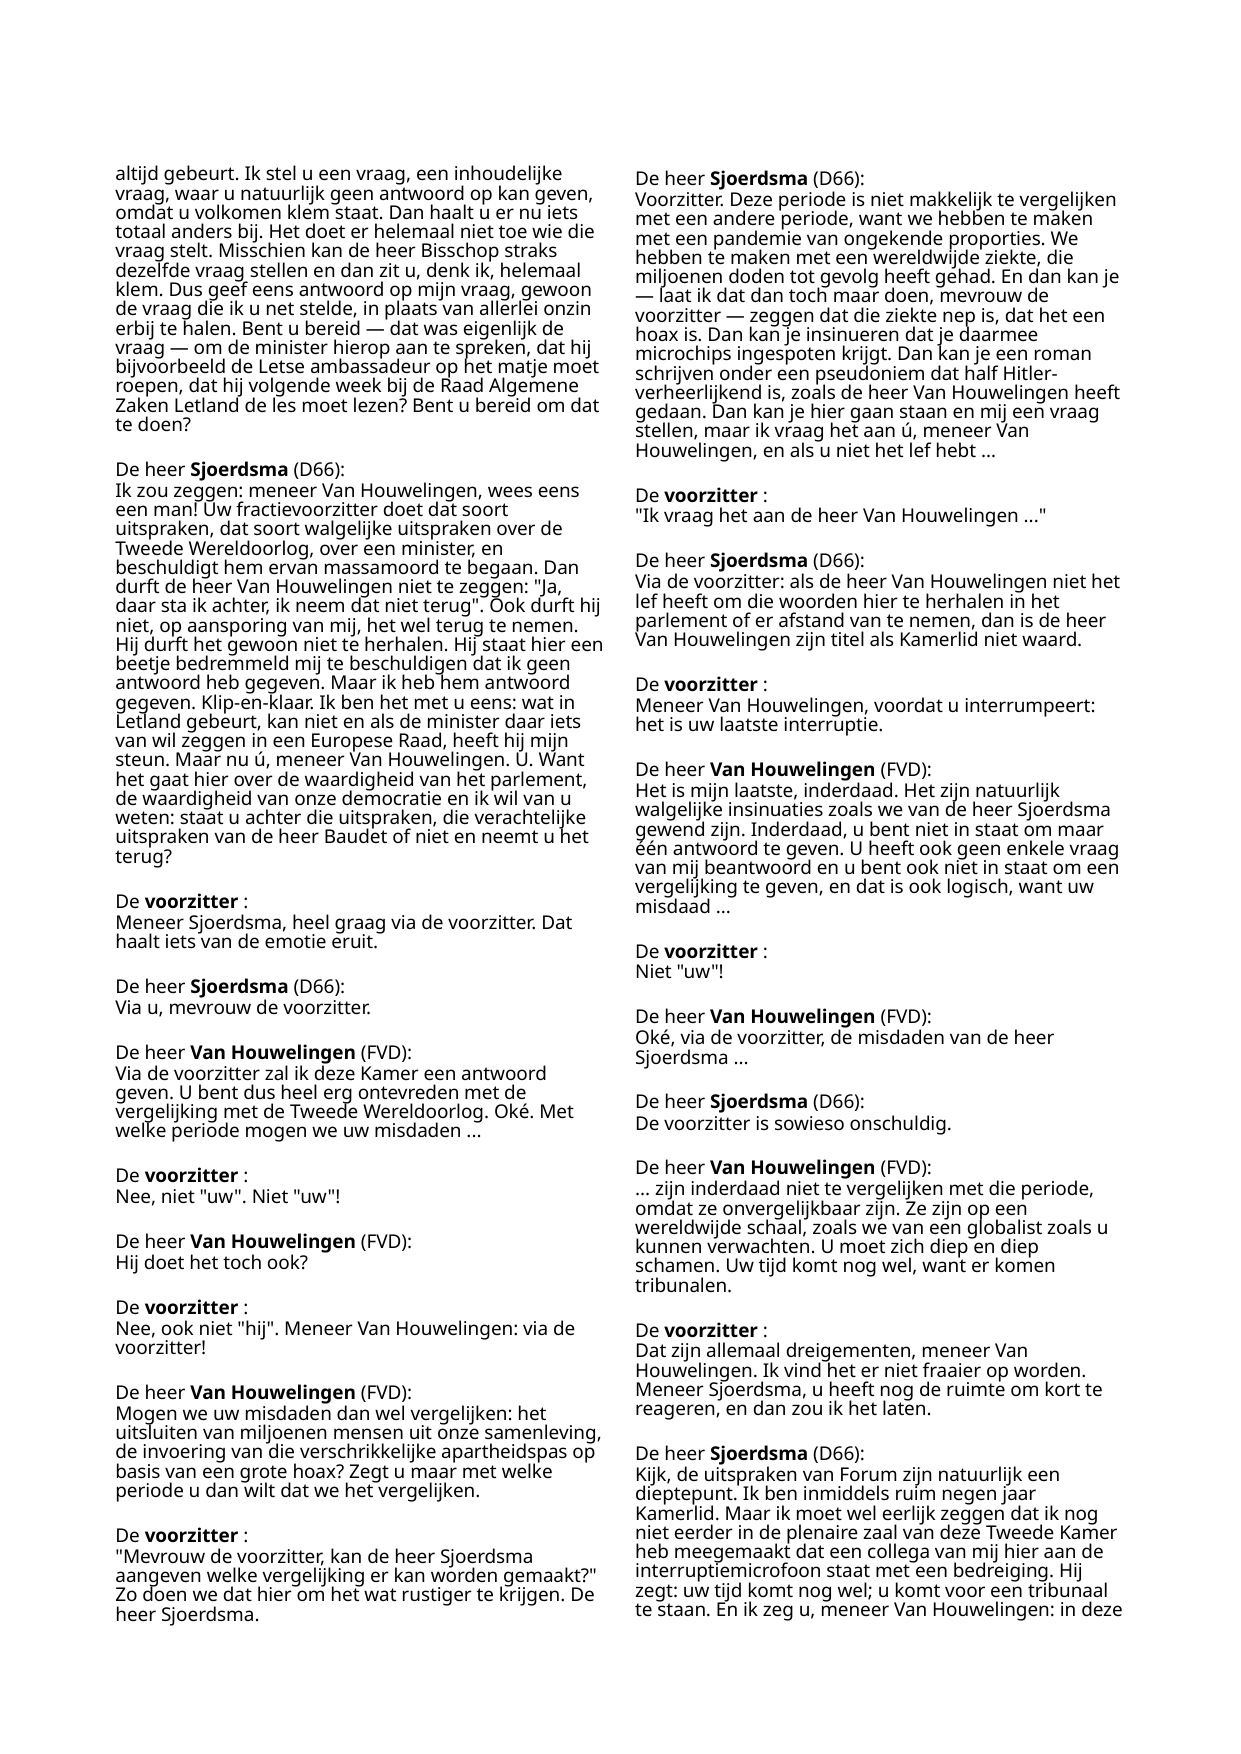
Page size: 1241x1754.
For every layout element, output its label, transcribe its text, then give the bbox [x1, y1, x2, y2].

text "Ik vraag het aan de heer Van Houwelingen ..." [635, 507, 1125, 527]
text De heer Sjoerdsma (D66): [635, 165, 1125, 191]
text De heer Sjoerdsma (D66): [115, 456, 605, 482]
text Via u, mevrouw de voorzitter. [115, 999, 605, 1018]
text "Mevrouw de voorzitter, kan de heer Sjoerdsma aangeven welke vergelijking er kan worden gemaakt?" Zo doen we dat hier om het wat rustiger te krijgen. De heer Sjoerdsma. [115, 1548, 605, 1625]
text De heer Van Houwelingen (FVD): [635, 1154, 1125, 1180]
text ... zijn inderdaad niet te vergelijken met die periode, omdat ze onvergelijkbaar zijn. Ze zijn op een wereldwijde schaal, zoals we van een globalist zoals u kunnen verwachten. U moet zich diep en diep schamen. Uw tijd komt nog wel, want er komen tribunalen. [635, 1180, 1125, 1296]
text De voorzitter is sowieso onschuldig. [635, 1114, 1125, 1134]
text Het is mijn laatste, inderdaad. Het zijn natuurlijk walgelijke insinuaties zoals we van de heer Sjoerdsma gewend zijn. Inderdaad, u bent niet in staat om maar één antwoord te geven. U heeft ook geen enkele vraag van mij beantwoord en u bent ook niet in staat om een vergelijking te geven, en dat is ook logisch, want uw misdaad ... [635, 782, 1125, 917]
text Meneer Van Houwelingen, voordat u interrumpeert: het is uw laatste interruptie. [635, 697, 1125, 736]
text Ik zou zeggen: meneer Van Houwelingen, wees eens een man! Uw fractievoorzitter doet dat soort uitspraken, dat soort walgelijke uitspraken over de Tweede Wereldoorlog, over een minister, en beschuldigt hem ervan massamoord te begaan. Dan durft de heer Van Houwelingen niet te zeggen: "Ja, daar sta ik achter, ik neem dat niet terug". Ook durft hij niet, op aansporing van mij, het wel terug te nemen. Hij durft het gewoon niet te herhalen. Hij staat hier een beetje bedremmeld mij te beschuldigen dat ik geen antwoord heb gegeven. Maar ik heb hem antwoord gegeven. Klip-en-klaar. Ik ben het met u eens: wat in Letland gebeurt, kan niet en als de minister daar iets van wil zeggen in een Europese Raad, heeft hij mijn steun. Maar nu ú, meneer Van Houwelingen. U. Want het gaat hier over de waardigheid van het parlement, de waardigheid van onze democratie en ik wil van u weten: staat u achter die uitspraken, die verachtelijke uitspraken van de heer Baudet of niet en neemt u het terug? [115, 482, 605, 867]
text De heer Sjoerdsma (D66): [635, 1440, 1125, 1466]
text Dat zijn allemaal dreigementen, meneer Van Houwelingen. Ik vind het er niet fraaier op worden. Meneer Sjoerdsma, u heeft nog de ruimte om kort te reageren, en dan zou ik het laten. [635, 1342, 1125, 1419]
text De heer Van Houwelingen (FVD): [115, 1228, 605, 1254]
text Voorzitter. Deze periode is niet makkelijk te vergelijken met een andere periode, want we hebben te maken met een pandemie van ongekende proporties. We hebben te maken met een wereldwijde ziekte, die miljoenen doden tot gevolg heeft gehad. En dan kan je — laat ik dat dan toch maar doen, mevrouw de voorzitter — zeggen dat die ziekte nep is, dat het een hoax is. Dan kan je insinueren dat je daarmee microchips ingespoten krijgt. Dan kan je een roman schrijven onder een pseudoniem dat half Hitler-verheerlijkend is, zoals de heer Van Houwelingen heeft gedaan. Dan kan je hier gaan staan en mij een vraag stellen, maar ik vraag het aan ú, meneer Van Houwelingen, en als u niet het lef hebt … [635, 191, 1125, 461]
text De voorzitter : [115, 888, 605, 914]
text De heer Van Houwelingen (FVD): [115, 1379, 605, 1405]
text De heer Van Houwelingen (FVD): [635, 756, 1125, 782]
text De voorzitter : [635, 671, 1125, 697]
text Meneer Sjoerdsma, heel graag via de voorzitter. Dat haalt iets van de emotie eruit. [115, 914, 605, 952]
text Kijk, de uitspraken van Forum zijn natuurlijk een dieptepunt. Ik ben inmiddels ruim negen jaar Kamerlid. Maar ik moet wel eerlijk zeggen dat ik nog niet eerder in de plenaire zaal van deze Tweede Kamer heb meegemaakt dat een collega van mij hier aan de interruptiemicrofoon staat met een bedreiging. Hij zegt: uw tijd komt nog wel; u komt voor een tribunaal te staan. En ik zeg u, meneer Van Houwelingen: in deze [635, 1466, 1125, 1620]
text Niet "uw"! [635, 963, 1125, 983]
text altijd gebeurt. Ik stel u een vraag, een inhoudelijke vraag, waar u natuurlijk geen antwoord op kan geven, omdat u volkomen klem staat. Dan haalt u er nu iets totaal anders bij. Het doet er helemaal niet toe wie die vraag stelt. Misschien kan de heer Bisschop straks dezelfde vraag stellen en dan zit u, denk ik, helemaal klem. Dus geef eens antwoord op mijn vraag, gewoon de vraag die ik u net stelde, in plaats van allerlei onzin erbij te halen. Bent u bereid — dat was eigenlijk de vraag — om de minister hierop aan te spreken, dat hij bijvoorbeeld de Letse ambassadeur op het matje moet roepen, dat hij volgende week bij de Raad Algemene Zaken Letland de les moet lezen? Bent u bereid om dat te doen? [115, 165, 605, 435]
text De voorzitter : [635, 482, 1125, 507]
text De heer Sjoerdsma (D66): [635, 548, 1125, 573]
text De voorzitter : [115, 1294, 605, 1320]
text Via de voorzitter zal ik deze Kamer een antwoord geven. U bent dus heel erg ontevreden met de vergelijking met de Tweede Wereldoorlog. Oké. Met welke periode mogen we uw misdaden ... [115, 1064, 605, 1142]
text De heer Van Houwelingen (FVD): [635, 1004, 1125, 1029]
text Via de voorzitter: als de heer Van Houwelingen niet het lef heeft om die woorden hier te herhalen in het parlement of er afstand van te nemen, dan is de heer Van Houwelingen zijn titel als Kamerlid niet waard. [635, 573, 1125, 650]
text Nee, ook niet "hij". Meneer Van Houwelingen: via de voorzitter! [115, 1320, 605, 1358]
text De voorzitter : [635, 1317, 1125, 1342]
text De heer Sjoerdsma (D66): [115, 973, 605, 999]
text Hij doet het toch ook? [115, 1254, 605, 1273]
text De voorzitter : [115, 1522, 605, 1548]
text Oké, via de voorzitter, de misdaden van de heer Sjoerdsma ... [635, 1029, 1125, 1068]
text De voorzitter : [635, 938, 1125, 963]
text De voorzitter : [115, 1162, 605, 1188]
text De heer Sjoerdsma (D66): [635, 1089, 1125, 1114]
text Nee, niet "uw". Niet "uw"! [115, 1188, 605, 1207]
text De heer Van Houwelingen (FVD): [115, 1039, 605, 1064]
text Mogen we uw misdaden dan wel vergelijken: het uitsluiten van miljoenen mensen uit onze samenleving, de invoering van die verschrikkelijke apartheidspas op basis van een grote hoax? Zegt u maar met welke periode u dan wilt dat we het vergelijken. [115, 1405, 605, 1501]
